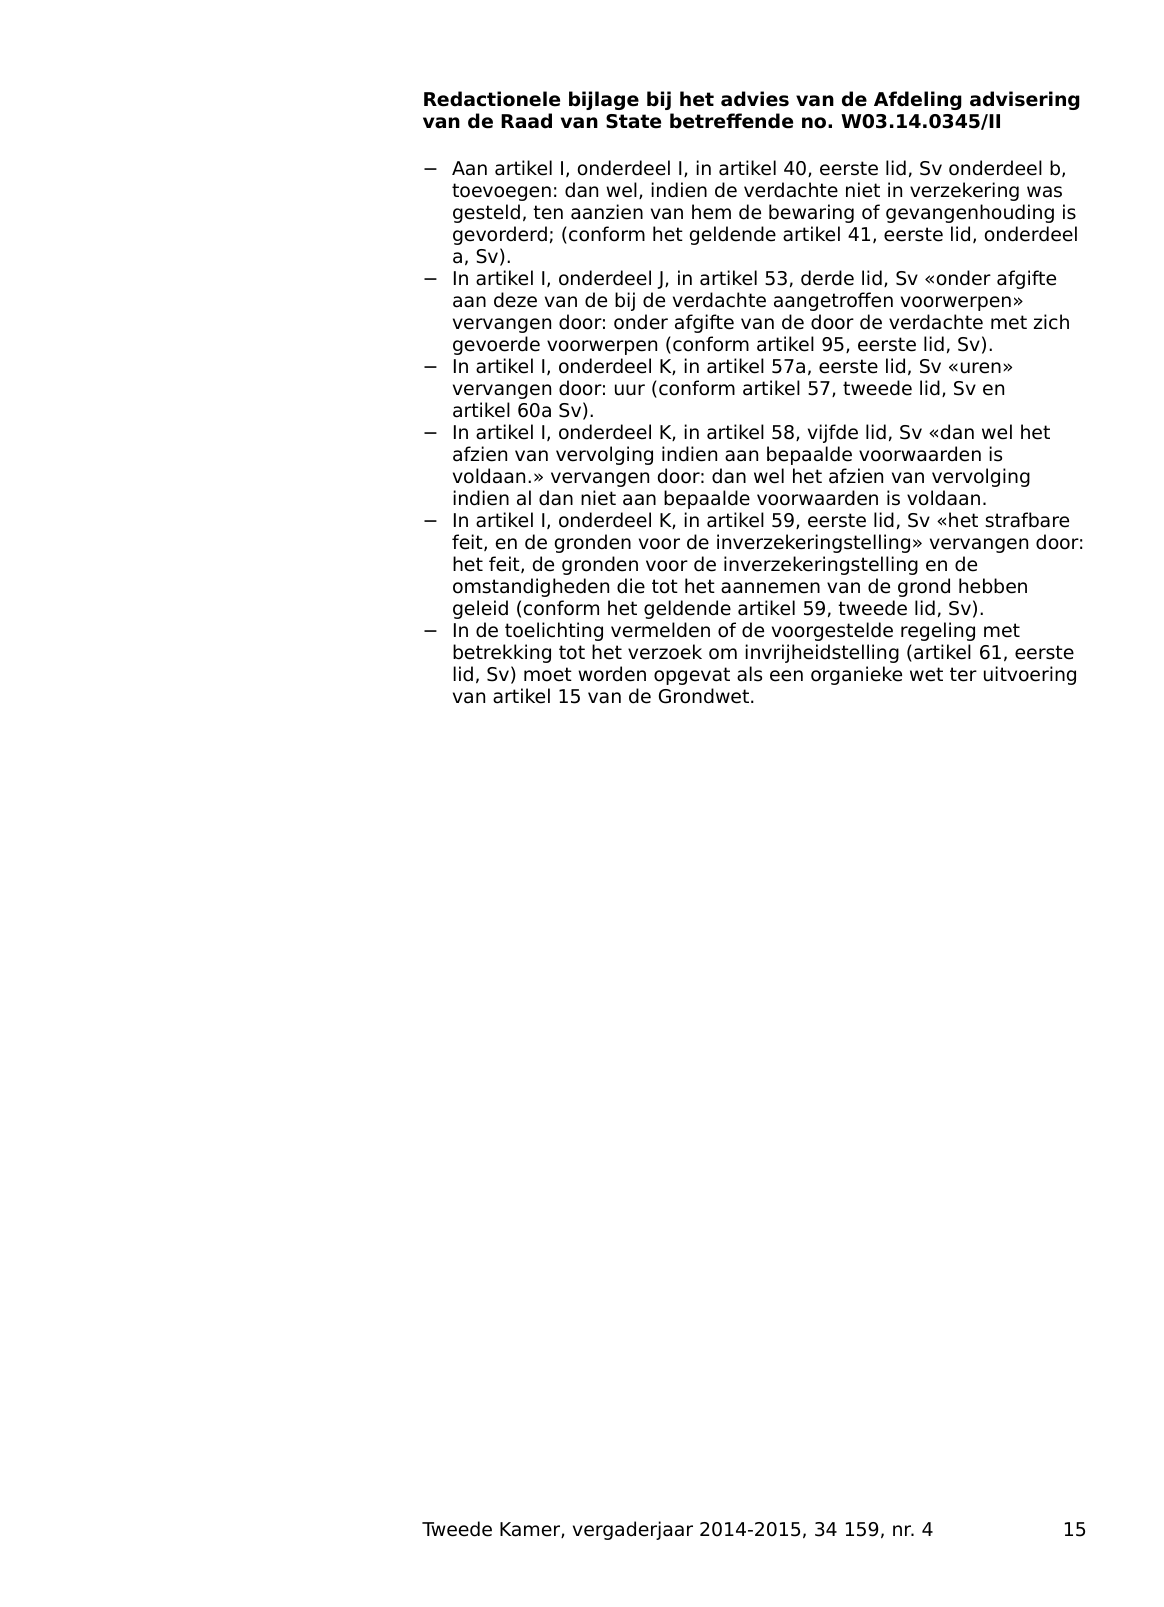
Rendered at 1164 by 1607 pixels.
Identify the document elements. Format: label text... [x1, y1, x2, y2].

text − In artikel I, onderdeel K, in artikel 57a, eerste lid, Sv «uren» vervangen door: uur (conform artikel 57, tweede lid, Sv en artikel 60a Sv). [422, 356, 1087, 422]
text − Aan artikel I, onderdeel I, in artikel 40, eerste lid, Sv onderdeel b, toevoegen: dan wel, indien de verdachte niet in verzekering was gesteld, ten aanzien van hem de bewaring of gevangenhouding is gevorderd; (conform het geldende artikel 41, eerste lid, onderdeel a, Sv). [422, 158, 1087, 268]
text − In artikel I, onderdeel K, in artikel 59, eerste lid, Sv «het strafbare feit, en de gronden voor de inverzekeringstelling» vervangen door: het feit, de gronden voor de inverzekeringstelling en de omstandigheden die tot het aannemen van de grond hebben geleid (conform het geldende artikel 59, tweede lid, Sv). [422, 510, 1087, 619]
subtitle Redactionele bijlage bij het advies van de Afdeling advisering van de Raad van State betreffende no. W03.14.0345/II [77, 89, 1087, 133]
text − In artikel I, onderdeel K, in artikel 58, vijfde lid, Sv «dan wel het afzien van vervolging indien aan bepaalde voorwaarden is voldaan.» vervangen door: dan wel het afzien van vervolging indien al dan niet aan bepaalde voorwaarden is voldaan. [422, 422, 1087, 510]
text − In de toelichting vermelden of de voorgestelde regeling met betrekking tot het verzoek om invrijheidstelling (artikel 61, eerste lid, Sv) moet worden opgevat als een organieke wet ter uitvoering van artikel 15 van de Grondwet. [422, 619, 1087, 707]
text − In artikel I, onderdeel J, in artikel 53, derde lid, Sv «onder afgifte aan deze van de bij de verdachte aangetroffen voorwerpen» vervangen door: onder afgifte van de door de verdachte met zich gevoerde voorwerpen (conform artikel 95, eerste lid, Sv). [422, 268, 1087, 356]
